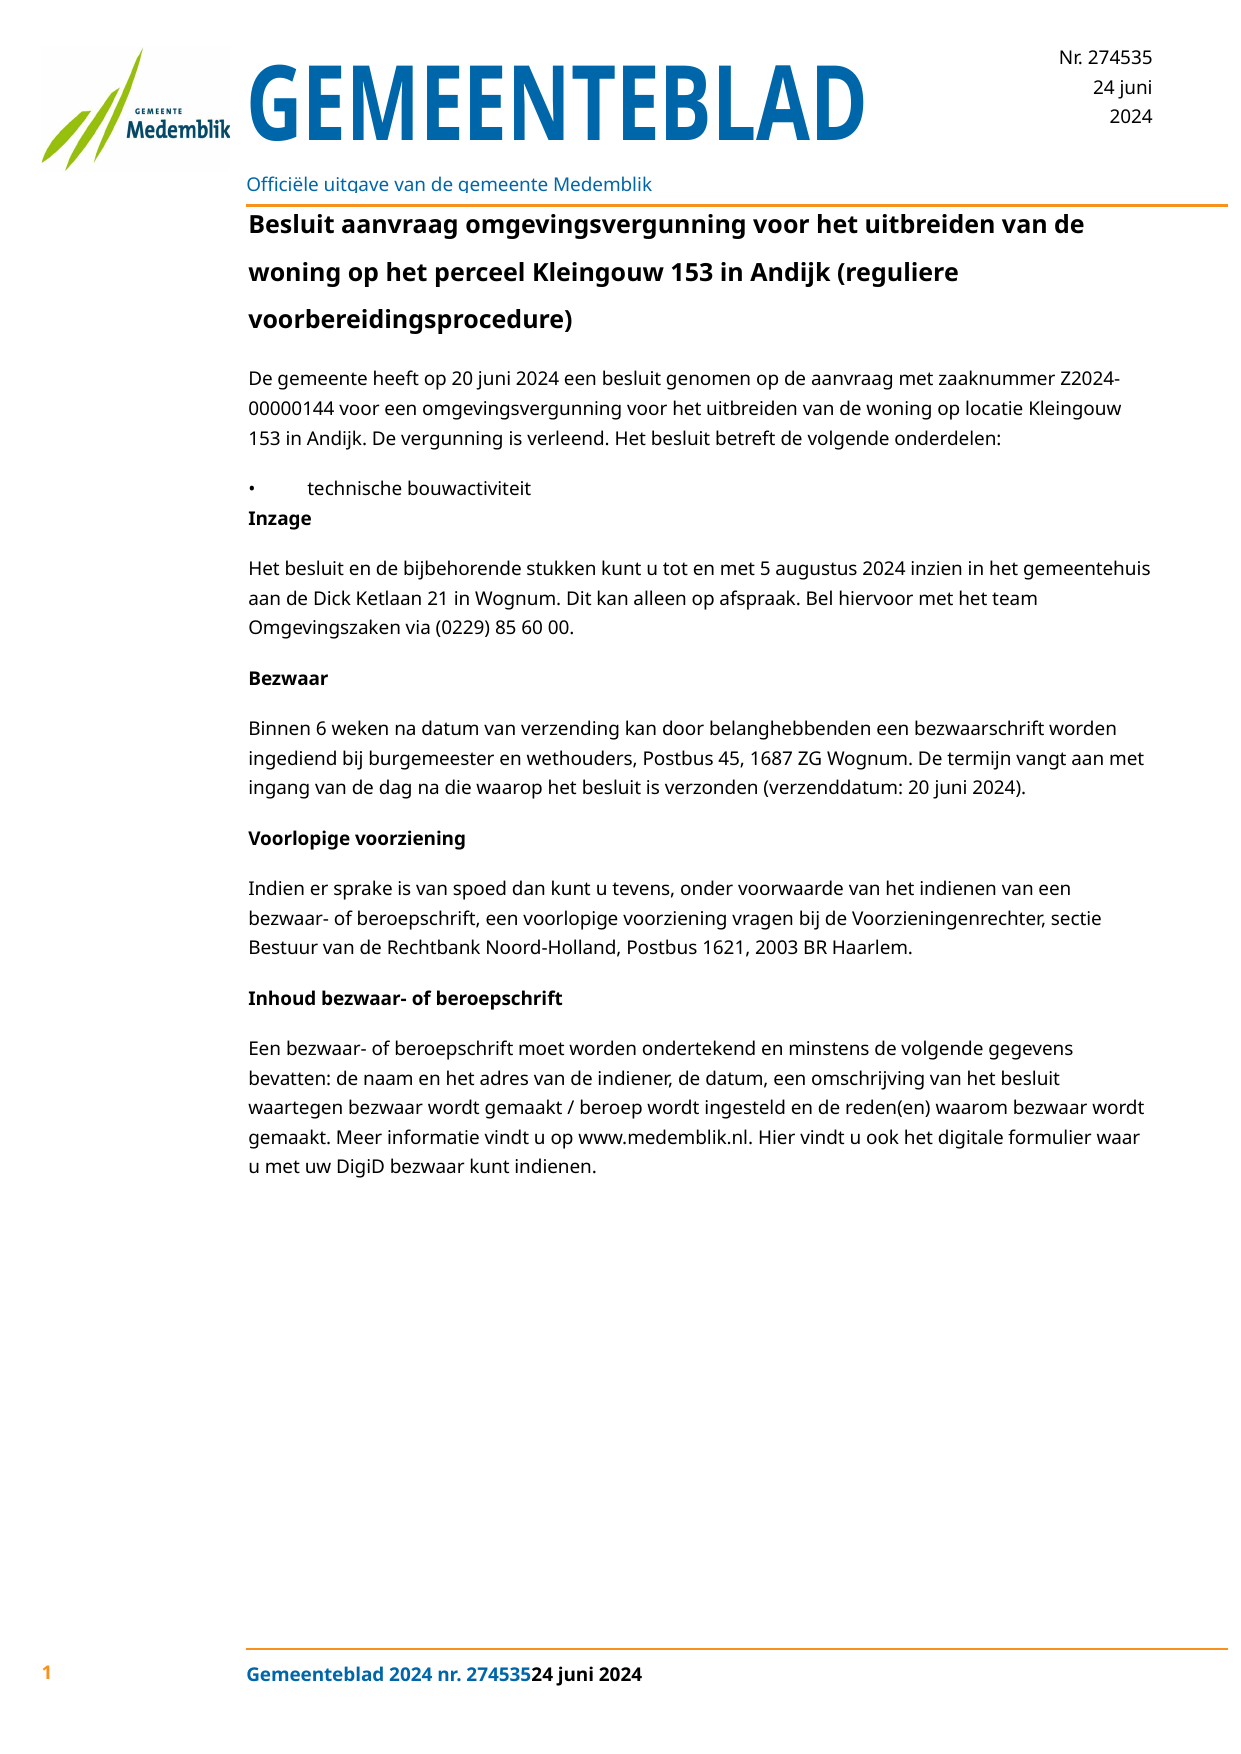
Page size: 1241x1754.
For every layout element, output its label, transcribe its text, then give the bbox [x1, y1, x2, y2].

text Inzage [248, 505, 1152, 530]
text De gemeente heeft op 20 juni 2024 een besluit genomen op de aanvraag met zaaknummer Z2024-00000144 voor een omgevingsvergunning voor het uitbreiden van de woning op locatie Kleingouw 153 in Andijk. De vergunning is verleend. Het besluit betreft de volgende onderdelen: [248, 366, 1152, 450]
text Inhoud bezwaar- of beroepschrift [248, 985, 1152, 1010]
picture [41, 47, 231, 172]
list technische bouwactiviteit [248, 475, 1152, 501]
text Indien er sprake is van spoed dan kunt u tevens, onder voorwaarde van het indienen van een bezwaar- of beroepschrift, een voorlopige voorziening vragen bij de Voorzieningenrechter, sectie Bestuur van de Rechtbank Noord-Holland, Postbus 1621, 2003 BR Haarlem. [248, 875, 1152, 960]
text Binnen 6 weken na datum van verzending kan door belanghebbenden een bezwaarschrift worden ingediend bij burgemeester en wethouders, Postbus 45, 1687 ZG Wognum. De termijn vangt aan met ingang van de dag na die waarop het besluit is verzonden (verzenddatum: 20 juni 2024). [248, 715, 1152, 800]
text Besluit aanvraag omgevingsvergunning voor het uitbreiden van de woning op het perceel Kleingouw 153 in Andijk (reguliere voorbereidingsprocedure) [248, 207, 1152, 336]
text Bezwaar [248, 665, 1152, 690]
text Voorlopige voorziening [248, 825, 1152, 850]
text Een bezwaar- of beroepschrift moet worden ondertekend en minstens de volgende gegevens bevatten: de naam en het adres van de indiener, de datum, een omschrijving van het besluit waartegen bezwaar wordt gemaakt / beroep wordt ingesteld en de reden(en) waarom bezwaar wordt gemaakt. Meer informatie vindt u op www.medemblik.nl. Hier vindt u ook het digitale formulier waar u met uw DigiD bezwaar kunt indienen. [248, 1035, 1152, 1179]
text Het besluit en de bijbehorende stukken kunt u tot en met 5 augustus 2024 inzien in het gemeentehuis aan de Dick Ketlaan 21 in Wognum. Dit kan alleen op afspraak. Bel hiervoor met het team Omgevingszaken via (0229) 85 60 00. [248, 555, 1152, 640]
